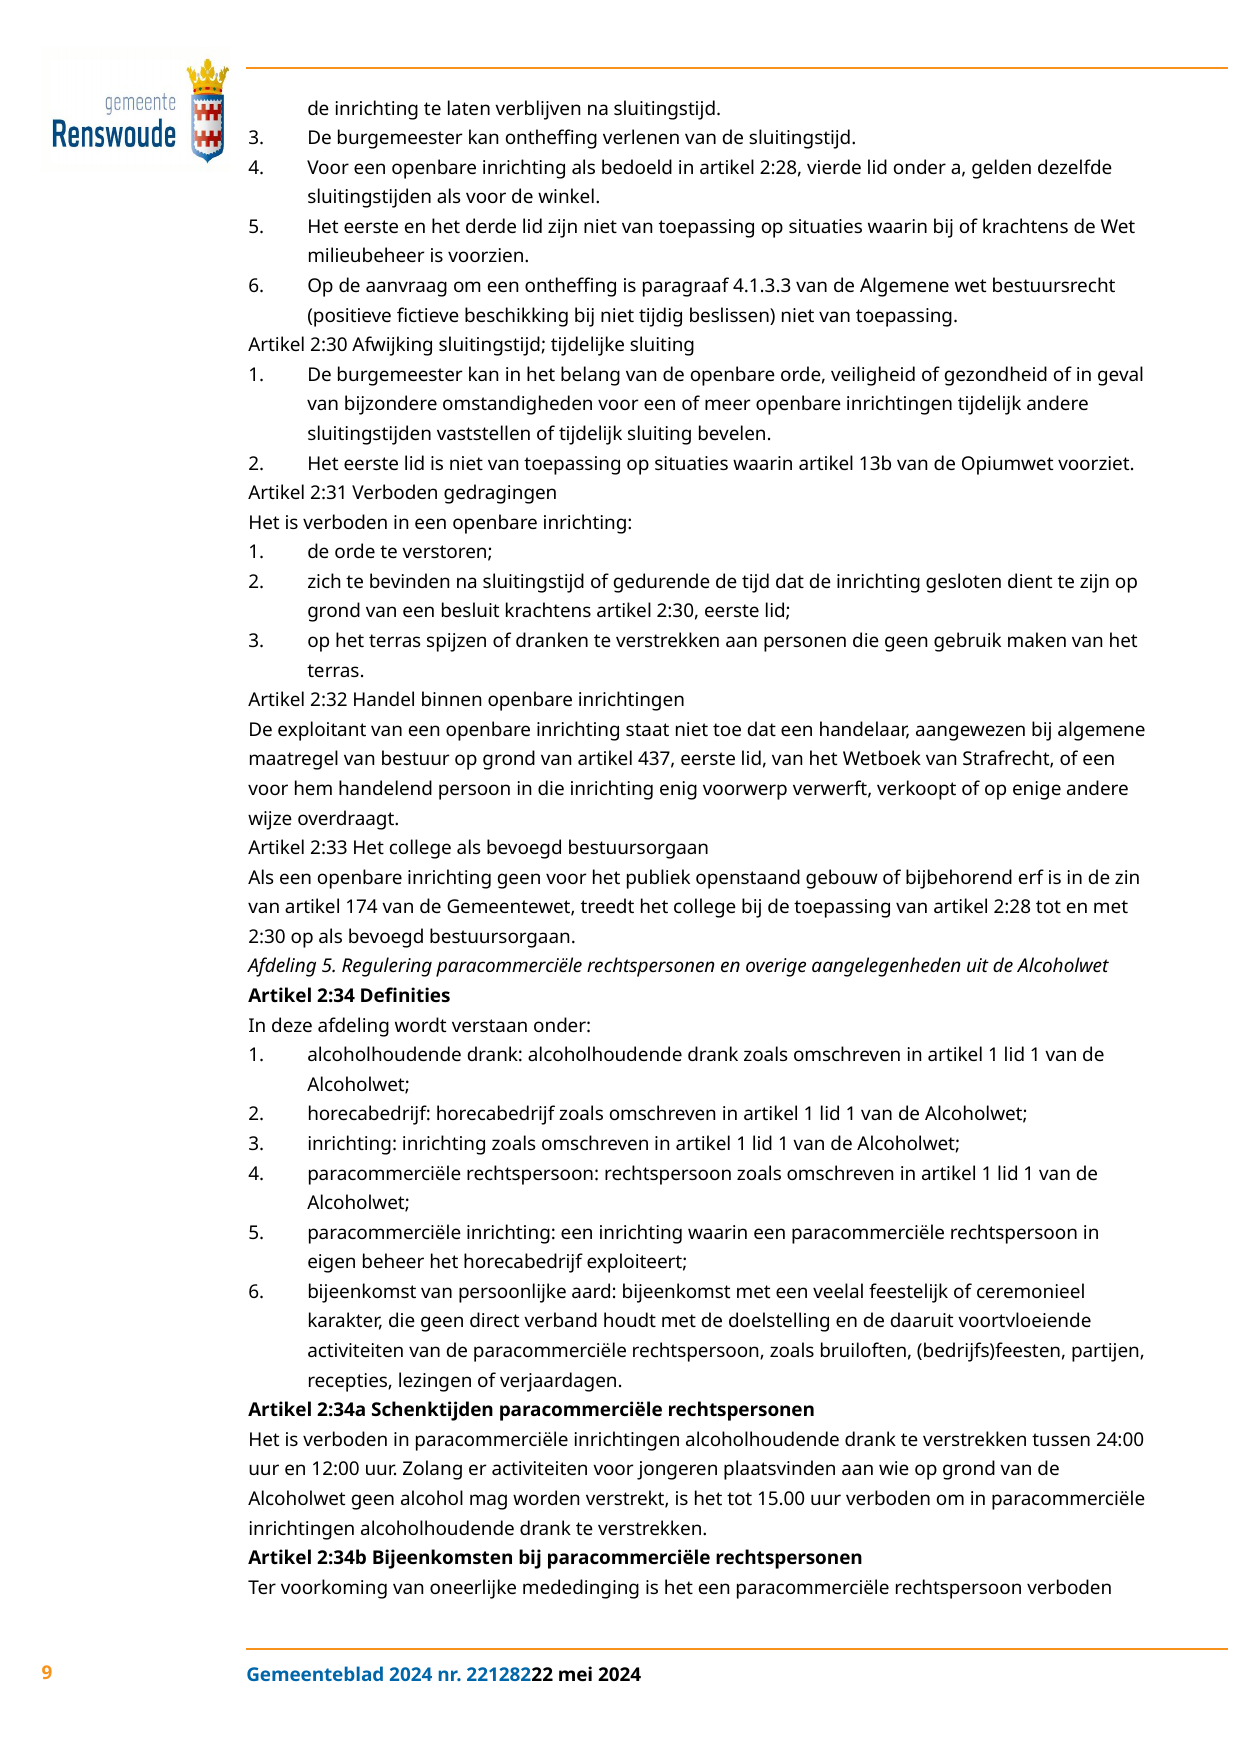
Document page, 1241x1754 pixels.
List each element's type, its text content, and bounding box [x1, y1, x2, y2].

list Het eerste en het derde lid zijn niet van toepassing op situaties waarin bij of krachtens de Wet milieubeheer is voorzien. [248, 213, 1152, 268]
list inrichting: inrichting zoals omschreven in artikel 1 lid 1 van de Alcoholwet; [248, 1130, 1152, 1156]
text Afdeling 5. Regulering paracommerciële rechtspersonen en overige aangelegenheden uit de Alcoholwet [248, 953, 1152, 978]
list De burgemeester kan in het belang van de openbare orde, veiligheid of gezondheid of in geval van bijzondere omstandigheden voor een of meer openbare inrichtingen tijdelijk andere sluitingstijden vaststellen of tijdelijk sluiting bevelen. [248, 361, 1152, 446]
list op het terras spijzen of dranken te verstrekken aan personen die geen gebruik maken van het terras. [248, 627, 1152, 683]
text Artikel 2:30 Afwijking sluitingstijd; tijdelijke sluiting [248, 331, 1152, 357]
text Het is verboden in een openbare inrichting: [248, 509, 1152, 535]
list paracommerciële inrichting: een inrichting waarin een paracommerciële rechtspersoon in eigen beheer het horecabedrijf exploiteert; [248, 1219, 1152, 1274]
list Voor een openbare inrichting als bedoeld in artikel 2:28, vierde lid onder a, gelden dezelfde sluitingstijden als voor de winkel. [248, 154, 1152, 209]
text Ter voorkoming van oneerlijke mededinging is het een paracommerciële rechtspersoon verboden [248, 1574, 1152, 1600]
text Artikel 2:31 Verboden gedragingen [248, 479, 1152, 505]
list zich te bevinden na sluitingstijd of gedurende de tijd dat de inrichting gesloten dient te zijn op grond van een besluit krachtens artikel 2:30, eerste lid; [248, 568, 1152, 623]
text Het is verboden in paracommerciële inrichtingen alcoholhoudende drank te verstrekken tussen 24:00 uur en 12:00 uur. Zolang er activiteiten voor jongeren plaatsvinden aan wie op grond van de Alcoholwet geen alcohol mag worden verstrekt, is het tot 15.00 uur verboden om in paracommerciële inrichtingen alcoholhoudende drank te verstrekken. [248, 1426, 1152, 1541]
text De exploitant van een openbare inrichting staat niet toe dat een handelaar, aangewezen bij algemene maatregel van bestuur op grond van artikel 437, eerste lid, van het Wetboek van Strafrecht, of een voor hem handelend persoon in die inrichting enig voorwerp verwerft, verkoopt of op enige andere wijze overdraagt. [248, 716, 1152, 831]
list de orde te verstoren; [248, 538, 1152, 564]
list Het eerste lid is niet van toepassing op situaties waarin artikel 13b van de Opiumwet voorziet. [248, 450, 1152, 476]
list paracommerciële rechtspersoon: rechtspersoon zoals omschreven in artikel 1 lid 1 van de Alcoholwet; [248, 1160, 1152, 1215]
text In deze afdeling wordt verstaan onder: [248, 1012, 1152, 1038]
text Artikel 2:34 Definities [248, 982, 1152, 1008]
list De burgemeester kan ontheffing verlenen van de sluitingstijd. [248, 124, 1152, 150]
picture [41, 47, 231, 172]
text Als een openbare inrichting geen voor het publiek openstaand gebouw of bijbehorend erf is in de zin van artikel 174 van de Gemeentewet, treedt het college bij de toepassing van artikel 2:28 tot en met 2:30 op als bevoegd bestuursorgaan. [248, 864, 1152, 949]
text Artikel 2:32 Handel binnen openbare inrichtingen [248, 686, 1152, 712]
list alcoholhoudende drank: alcoholhoudende drank zoals omschreven in artikel 1 lid 1 van de Alcoholwet; [248, 1041, 1152, 1097]
list bijeenkomst van persoonlijke aard: bijeenkomst met een veelal feestelijk of ceremonieel karakter, die geen direct verband houdt met de doelstelling en de daaruit voortvloeiende activiteiten van de paracommerciële rechtspersoon, zoals bruiloften, (bedrijfs)feesten, partijen, recepties, lezingen of verjaardagen. [248, 1278, 1152, 1393]
list de inrichting te laten verblijven na sluitingstijd. [248, 95, 1152, 121]
text Artikel 2:34a Schenktijden paracommerciële rechtspersonen [248, 1396, 1152, 1422]
list horecabedrijf: horecabedrijf zoals omschreven in artikel 1 lid 1 van de Alcoholwet; [248, 1101, 1152, 1126]
text Artikel 2:33 Het college als bevoegd bestuursorgaan [248, 834, 1152, 860]
text Artikel 2:34b Bijeenkomsten bij paracommerciële rechtspersonen [248, 1544, 1152, 1570]
list Op de aanvraag om een ontheffing is paragraaf 4.1.3.3 van de Algemene wet bestuursrecht (positieve fictieve beschikking bij niet tijdig beslissen) niet van toepassing. [248, 272, 1152, 328]
